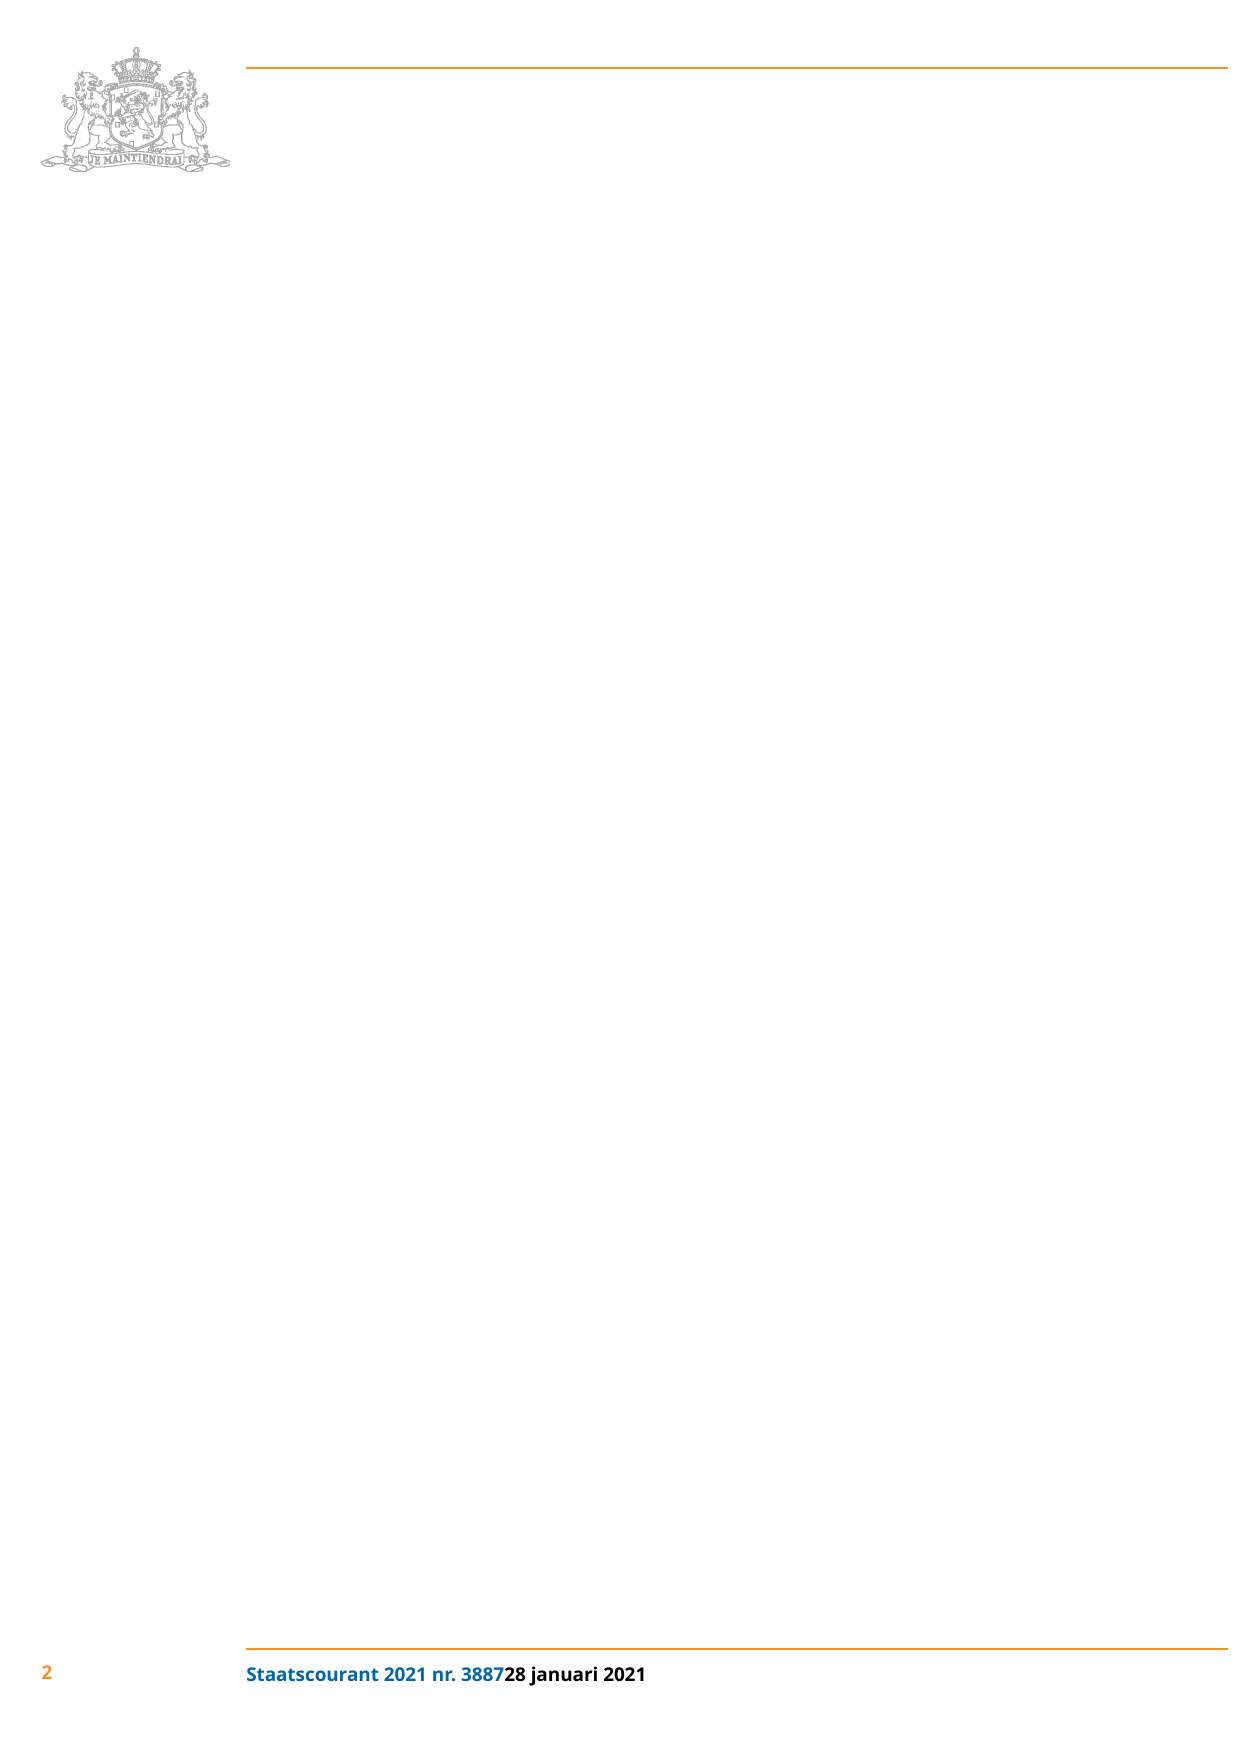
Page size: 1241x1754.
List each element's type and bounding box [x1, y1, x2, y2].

picture [41, 47, 231, 172]
